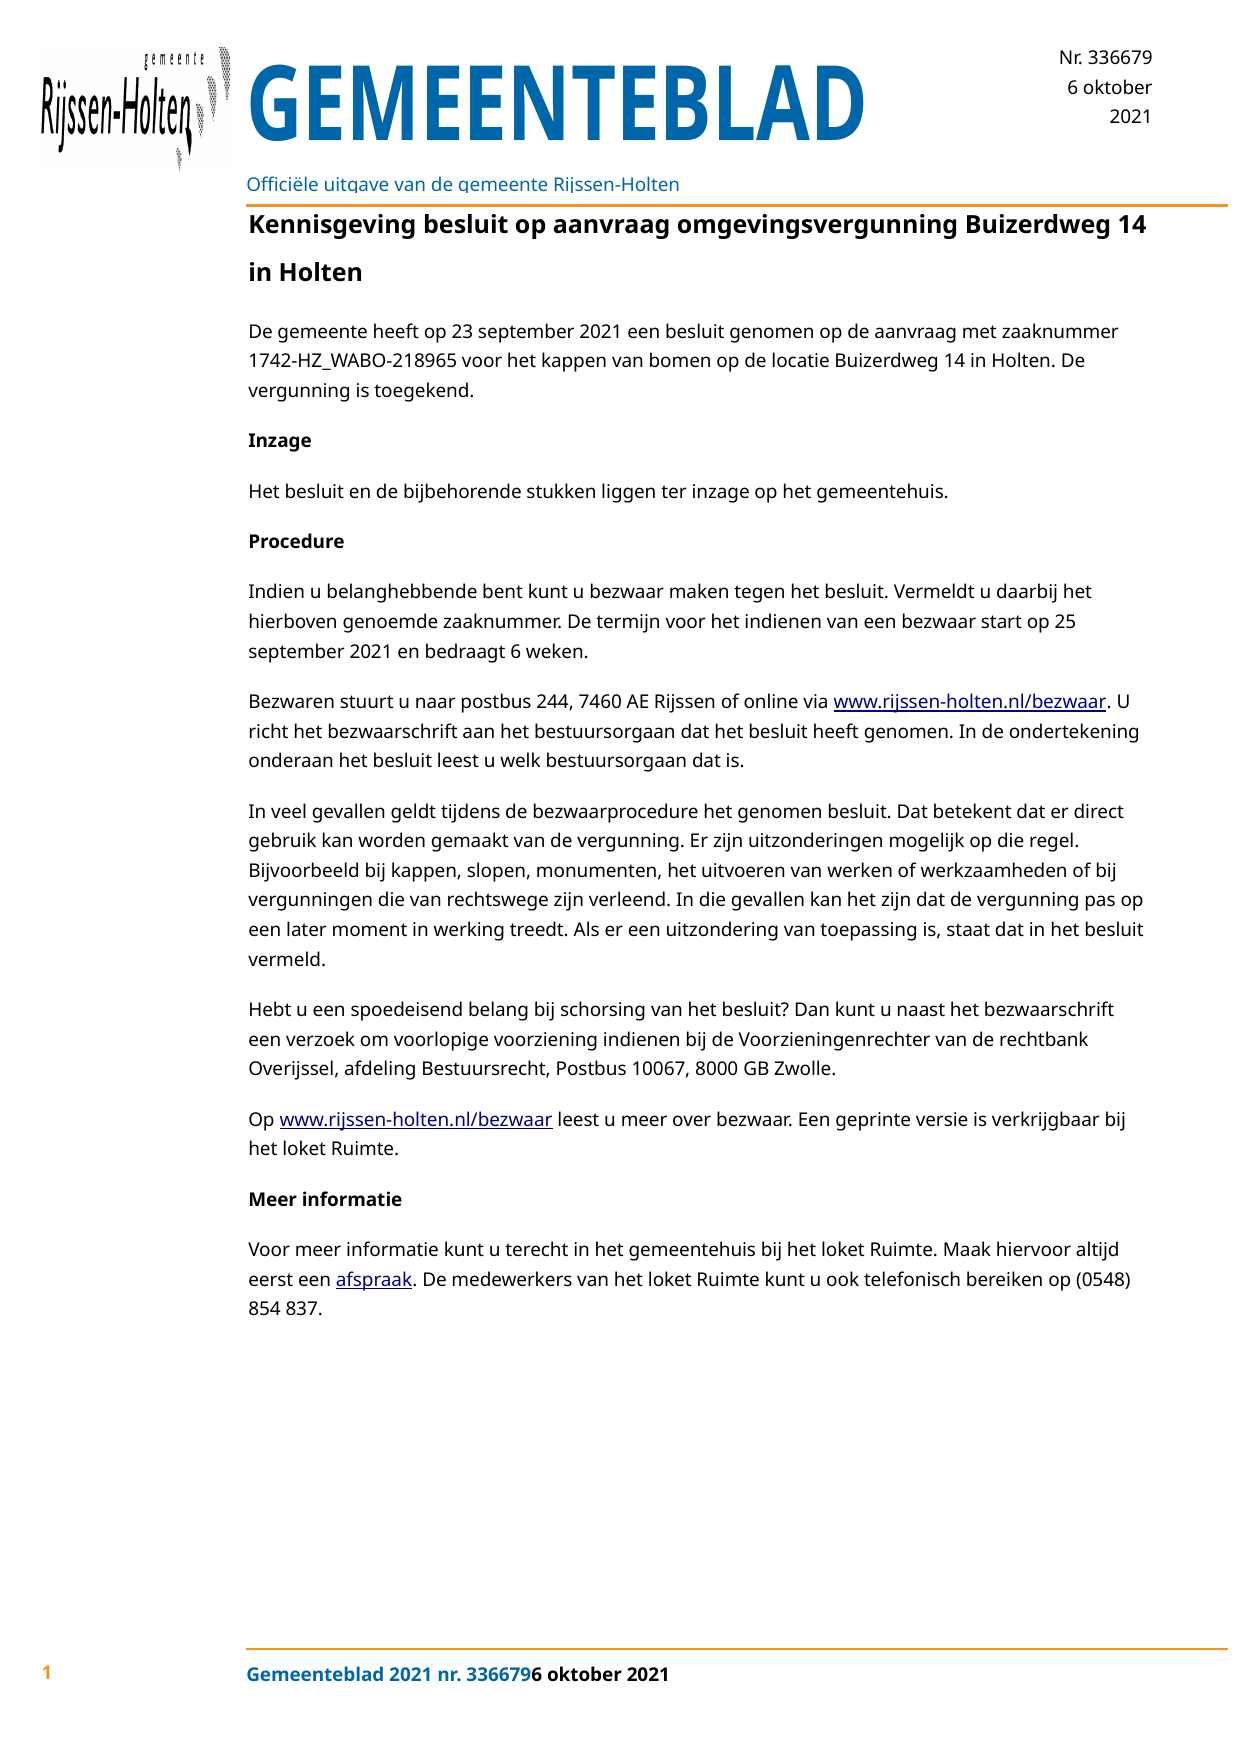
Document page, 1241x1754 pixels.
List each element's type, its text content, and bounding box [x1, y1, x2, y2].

text Kennisgeving besluit op aanvraag omgevingsvergunning Buizerdweg 14 in Holten [248, 207, 1152, 288]
text Voor meer informatie kunt u terecht in het gemeentehuis bij het loket Ruimte. Maak hiervoor altijd eerst een afspraak. De medewerkers van het loket Ruimte kunt u ook telefonisch bereiken op (0548) 854 837. [248, 1236, 1152, 1321]
text Procedure [248, 528, 1152, 554]
text Meer informatie [248, 1186, 1152, 1212]
text In veel gevallen geldt tijdens de bezwaarprocedure het genomen besluit. Dat betekent dat er direct gebruik kan worden gemaakt van de vergunning. Er zijn uitzonderingen mogelijk op die regel. Bijvoorbeeld bij kappen, slopen, monumenten, het uitvoeren van werken of werkzaamheden of bij vergunningen die van rechtswege zijn verleend. In die gevallen kan het zijn dat de vergunning pas op een later moment in werking treedt. Als er een uitzondering van toepassing is, staat dat in het besluit vermeld. [248, 798, 1152, 972]
text De gemeente heeft op 23 september 2021 een besluit genomen op de aanvraag met zaaknummer 1742-HZ_WABO-218965 voor het kappen van bomen op de locatie Buizerdweg 14 in Holten. De vergunning is toegekend. [248, 318, 1152, 403]
text Bezwaren stuurt u naar postbus 244, 7460 AE Rijssen of online via www.rijssen-holten.nl/bezwaar. U richt het bezwaarschrift aan het bestuursorgaan dat het besluit heeft genomen. In de ondertekening onderaan het besluit leest u welk bestuursorgaan dat is. [248, 688, 1152, 773]
picture [41, 47, 231, 172]
text Op www.rijssen-holten.nl/bezwaar leest u meer over bezwaar. Een geprinte versie is verkrijgbaar bij het loket Ruimte. [248, 1106, 1152, 1161]
text Inzage [248, 427, 1152, 453]
text Indien u belanghebbende bent kunt u bezwaar maken tegen het besluit. Vermeldt u daarbij het hierboven genoemde zaaknummer. De termijn voor het indienen van een bezwaar start op 25 september 2021 en bedraagt 6 weken. [248, 579, 1152, 664]
text Hebt u een spoedeisend belang bij schorsing van het besluit? Dan kunt u naast het bezwaarschrift een verzoek om voorlopige voorziening indienen bij de Voorzieningenrechter van de rechtbank Overijssel, afdeling Bestuursrecht, Postbus 10067, 8000 GB Zwolle. [248, 996, 1152, 1081]
text Het besluit en de bijbehorende stukken liggen ter inzage op het gemeentehuis. [248, 478, 1152, 504]
